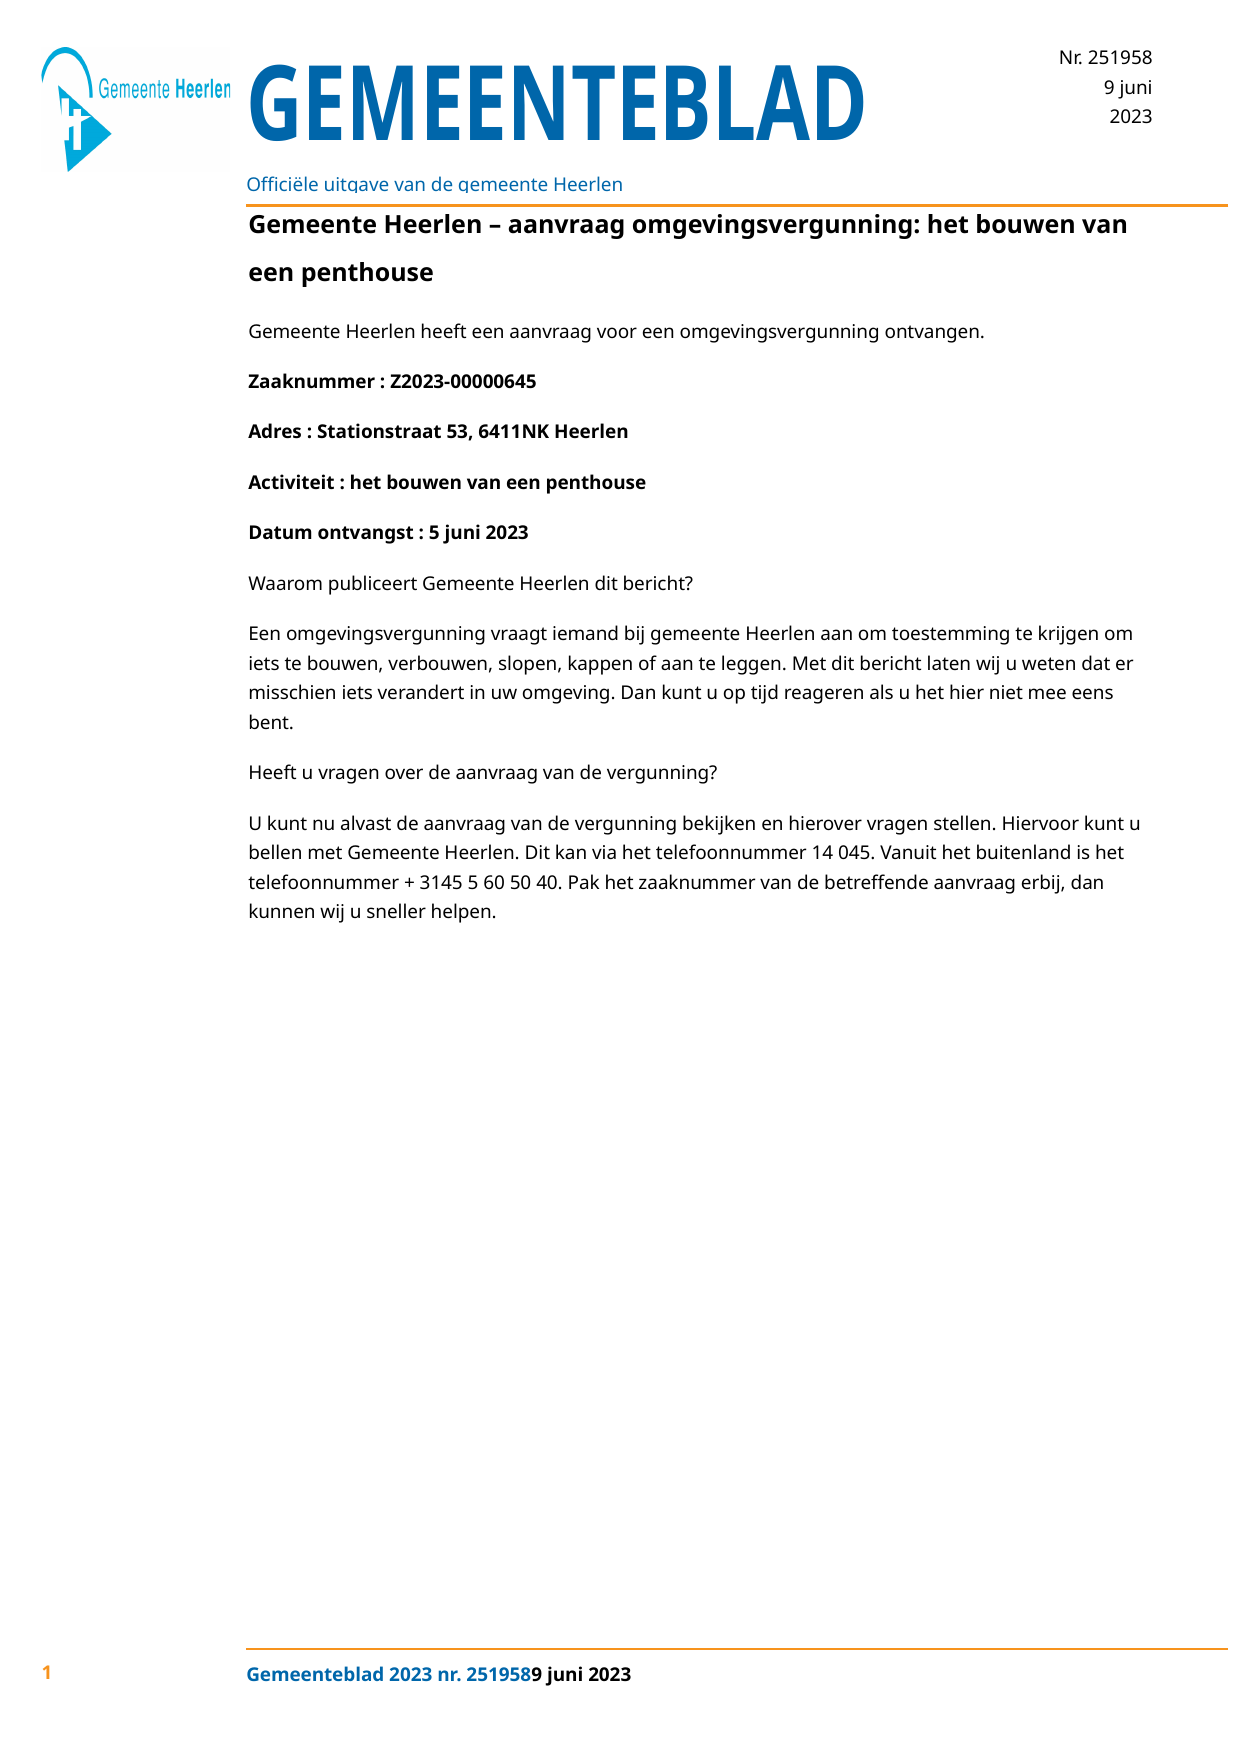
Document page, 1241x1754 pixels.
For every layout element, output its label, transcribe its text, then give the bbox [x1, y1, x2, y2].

text Activiteit : het bouwen van een penthouse [248, 469, 1152, 495]
text Datum ontvangst : 5 juni 2023 [248, 519, 1152, 545]
picture [41, 47, 59, 70]
text Heeft u vragen over de aanvraag van de vergunning? [248, 759, 1152, 785]
text U kunt nu alvast de aanvraag van de vergunning bekijken en hierover vragen stellen. Hiervoor kunt u bellen met Gemeente Heerlen. Dit kan via het telefoonnummer 14 045. Vanuit het buitenland is het telefoonnummer + 3145 5 60 50 40. Pak het zaaknummer van de betreffende aanvraag erbij, dan kunnen wij u sneller helpen. [248, 810, 1152, 924]
text Adres : Stationstraat 53, 6411NK Heerlen [248, 419, 1152, 444]
text Waarom publiceert Gemeente Heerlen dit bericht? [248, 570, 1152, 596]
text Gemeente Heerlen – aanvraag omgevingsvergunning: het bouwen van een penthouse [248, 207, 1152, 288]
text Zaaknummer : Z2023-00000645 [248, 368, 1152, 394]
picture [41, 47, 231, 172]
text Gemeente Heerlen heeft een aanvraag voor een omgevingsvergunning ontvangen. [248, 318, 1152, 344]
text Een omgevingsvergunning vraagt iemand bij gemeente Heerlen aan om toestemming te krijgen om iets te bouwen, verbouwen, slopen, kappen of aan te leggen. Met dit bericht laten wij u weten dat er misschien iets verandert in uw omgeving. Dan kunt u op tijd reageren als u het hier niet mee eens bent. [248, 620, 1152, 735]
